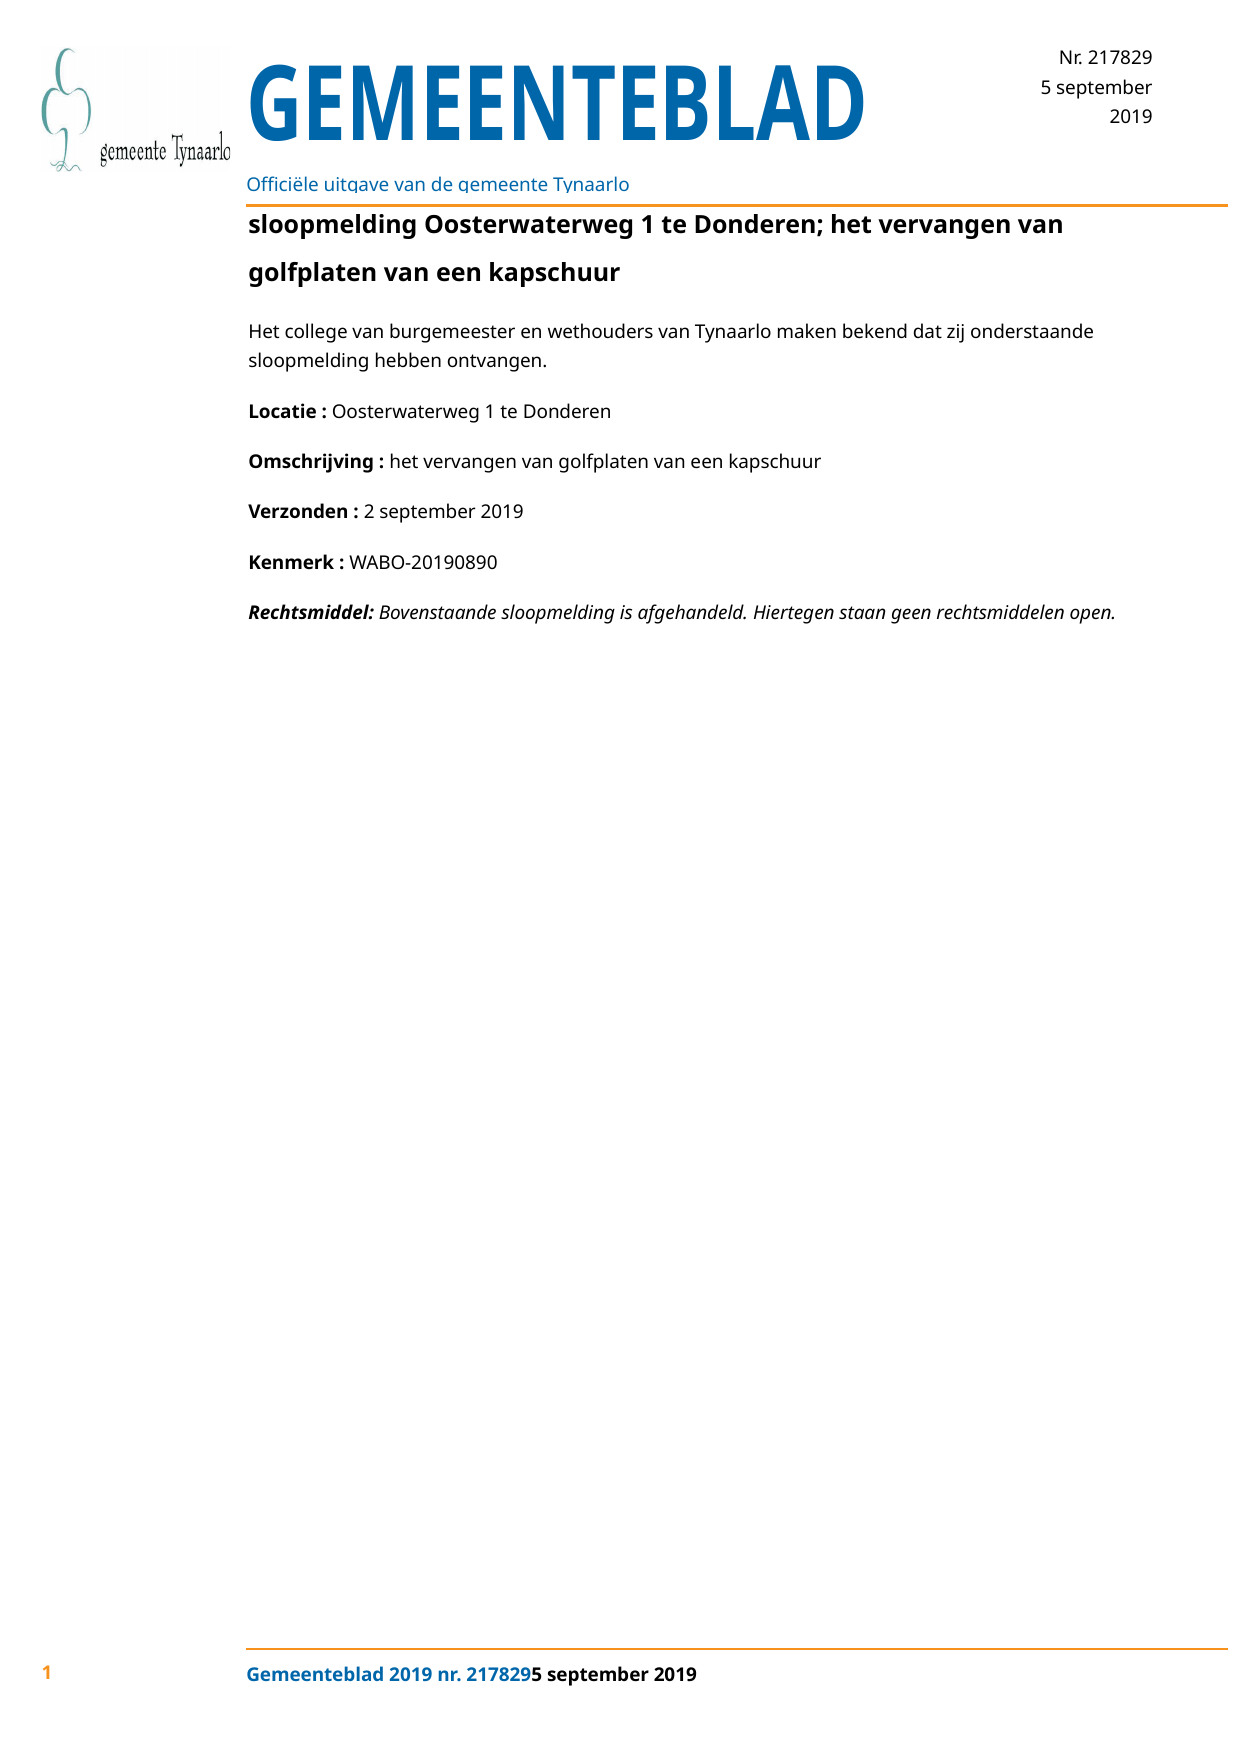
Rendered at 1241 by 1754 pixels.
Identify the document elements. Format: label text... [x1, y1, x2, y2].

text sloopmelding Oosterwaterweg 1 te Donderen; het vervangen van golfplaten van een kapschuur [248, 207, 1152, 288]
picture [41, 47, 231, 172]
text Rechtsmiddel: Bovenstaande sloopmelding is afgehandeld. Hiertegen staan geen rechtsmiddelen open. [248, 599, 1152, 625]
text Kenmerk : WABO-20190890 [248, 549, 1152, 575]
text Verzonden : 2 september 2019 [248, 499, 1152, 524]
text Omschrijving : het vervangen van golfplaten van een kapschuur [248, 448, 1152, 474]
text Het college van burgemeester en wethouders van Tynaarlo maken bekend dat zij onderstaande sloopmelding hebben ontvangen. [248, 318, 1152, 373]
text Locatie : Oosterwaterweg 1 te Donderen [248, 398, 1152, 424]
